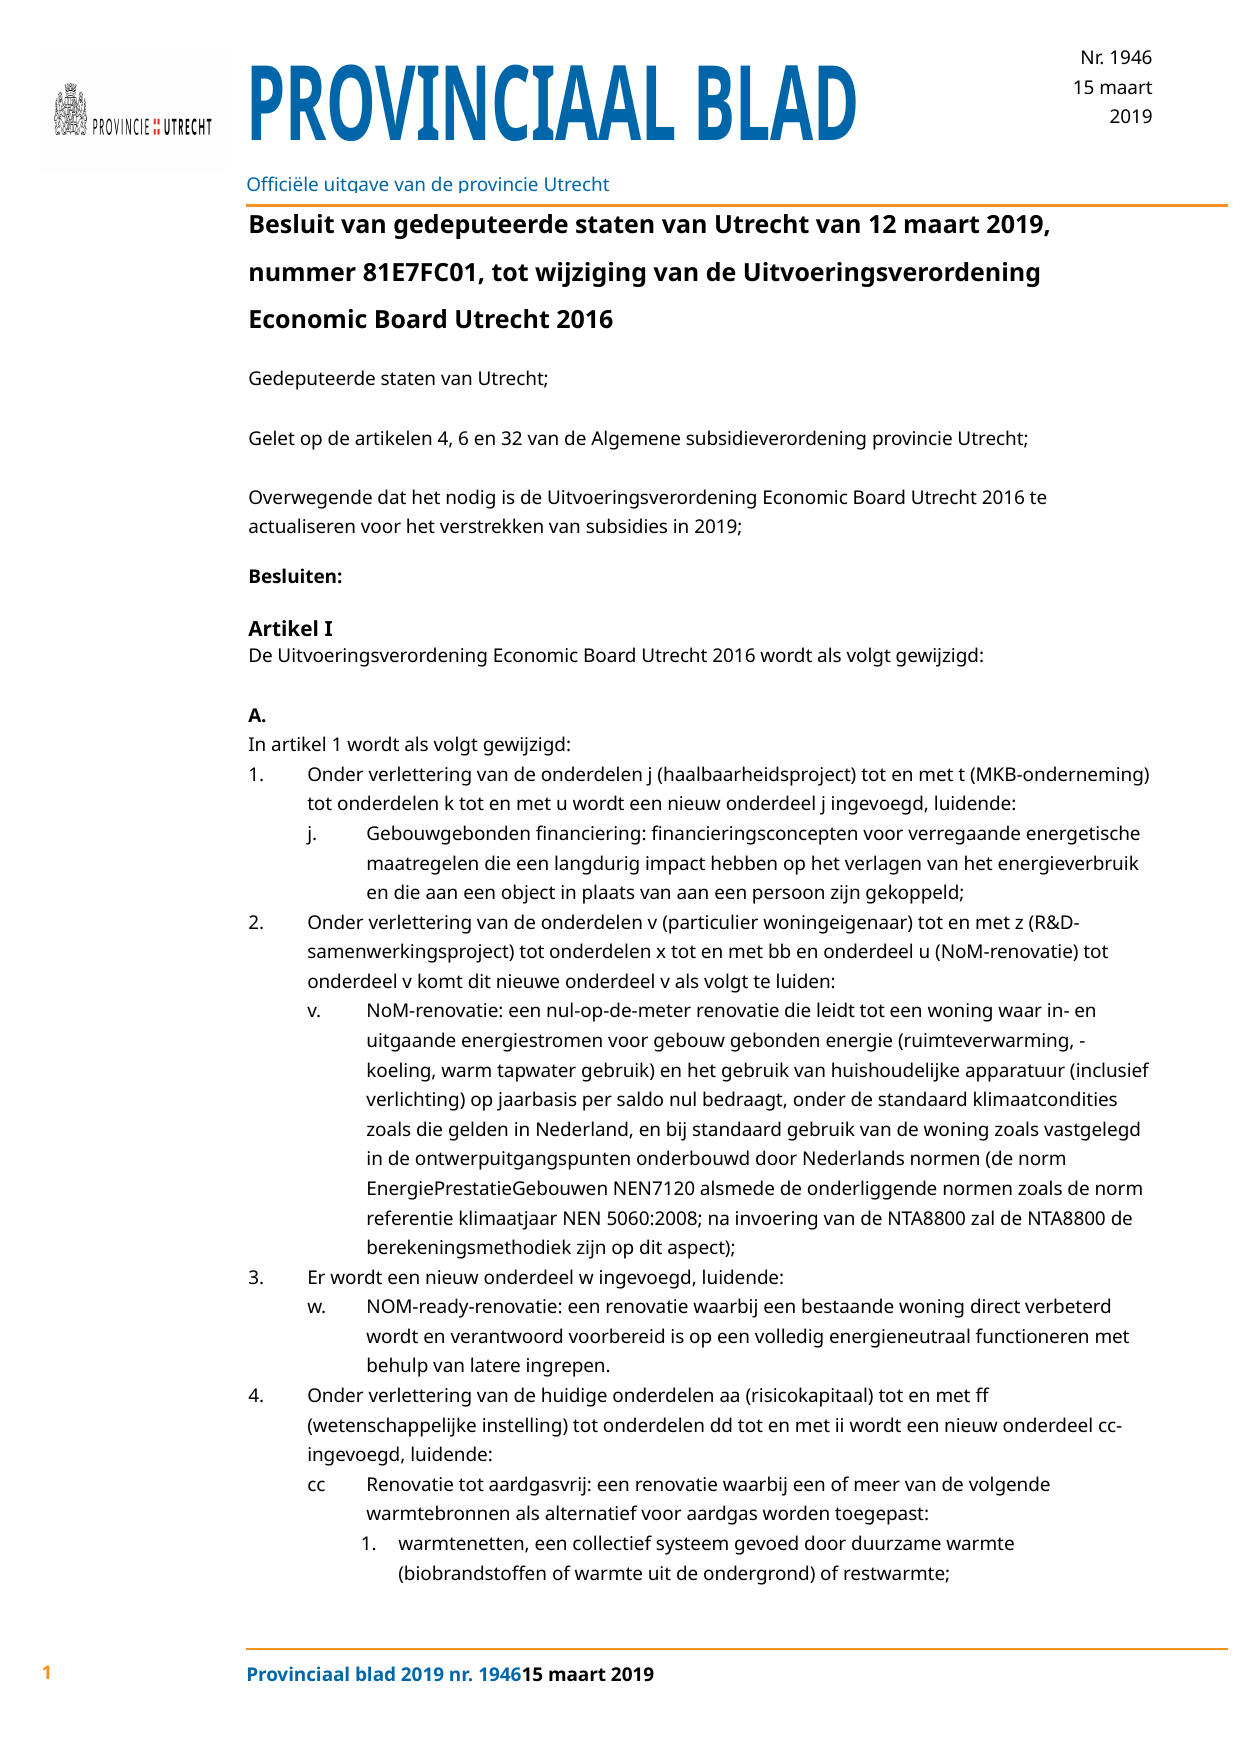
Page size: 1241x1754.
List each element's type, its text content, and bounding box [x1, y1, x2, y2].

list warmtenetten, een collectief systeem gevoed door duurzame warmte (biobrandstoffen of warmte uit de ondergrond) of restwarmte; [361, 1530, 1152, 1585]
text Overwegende dat het nodig is de Uitvoeringsverordening Economic Board Utrecht 2016 te actualiseren voor het verstrekken van subsidies in 2019; [248, 484, 1152, 539]
list Onder verlettering van de onderdelen j (haalbaarheidsproject) tot en met t (MKB-onderneming) tot onderdelen k tot en met u wordt een nieuw onderdeel j ingevoegd, luidende: [248, 761, 1152, 816]
picture [41, 47, 231, 172]
text A. [248, 702, 1152, 727]
list NoM-renovatie: een nul-op-de-meter renovatie die leidt tot een woning waar in- en uitgaande energiestromen voor gebouw gebonden energie (ruimteverwarming, -koeling, warm tapwater gebruik) en het gebruik van huishoudelijke apparatuur (inclusief verlichting) op jaarbasis per saldo nul bedraagt, onder de standaard klimaatcondities zoals die gelden in Nederland, en bij standaard gebruik van de woning zoals vastgelegd in de ontwerpuitgangspunten onderbouwd door Nederlands normen (de norm EnergiePrestatieGebouwen NEN7120 alsmede de onderliggende normen zoals de norm referentie klimaatjaar NEN 5060:2008; na invoering van de NTA8800 zal de NTA8800 de berekeningsmethodiek zijn op dit aspect); [307, 998, 1152, 1260]
list Onder verlettering van de huidige onderdelen aa (risicokapitaal) tot en met ff (wetenschappelijke instelling) tot onderdelen dd tot en met ii wordt een nieuw onderdeel cc- ingevoegd, luidende: [248, 1382, 1152, 1467]
text Besluit van gedeputeerde staten van Utrecht van 12 maart 2019, nummer 81E7FC01, tot wijziging van de Uitvoeringsverordening Economic Board Utrecht 2016 [248, 207, 1152, 336]
text Besluiten: [248, 564, 1152, 589]
text Gedeputeerde staten van Utrecht; [248, 366, 1152, 391]
list Onder verlettering van de onderdelen v (particulier woningeigenaar) tot en met z (R&D-samenwerkingsproject) tot onderdelen x tot en met bb en onderdeel u (NoM-renovatie) tot onderdeel v komt dit nieuwe onderdeel v als volgt te luiden: [248, 909, 1152, 994]
list Gebouwgebonden financiering: financieringsconcepten voor verregaande energetische maatregelen die een langdurig impact hebben op het verlagen van het energieverbruik en die aan een object in plaats van aan een persoon zijn gekoppeld; [307, 820, 1152, 905]
text De Uitvoeringsverordening Economic Board Utrecht 2016 wordt als volgt gewijzigd: [248, 643, 1152, 668]
text Gelet op de artikelen 4, 6 en 32 van de Algemene subsidieverordening provincie Utrecht; [248, 425, 1152, 450]
list NOM-ready-renovatie: een renovatie waarbij een bestaande woning direct verbeterd wordt en verantwoord voorbereid is op een volledig energieneutraal functioneren met behulp van latere ingrepen. [307, 1293, 1152, 1378]
text Artikel I [248, 614, 1152, 643]
text In artikel 1 wordt als volgt gewijzigd: [248, 731, 1152, 757]
list Er wordt een nieuw onderdeel w ingevoegd, luidende: [248, 1264, 1152, 1289]
list Renovatie tot aardgasvrij: een renovatie waarbij een of meer van de volgende warmtebronnen als alternatief voor aardgas worden toegepast: [307, 1471, 1152, 1526]
